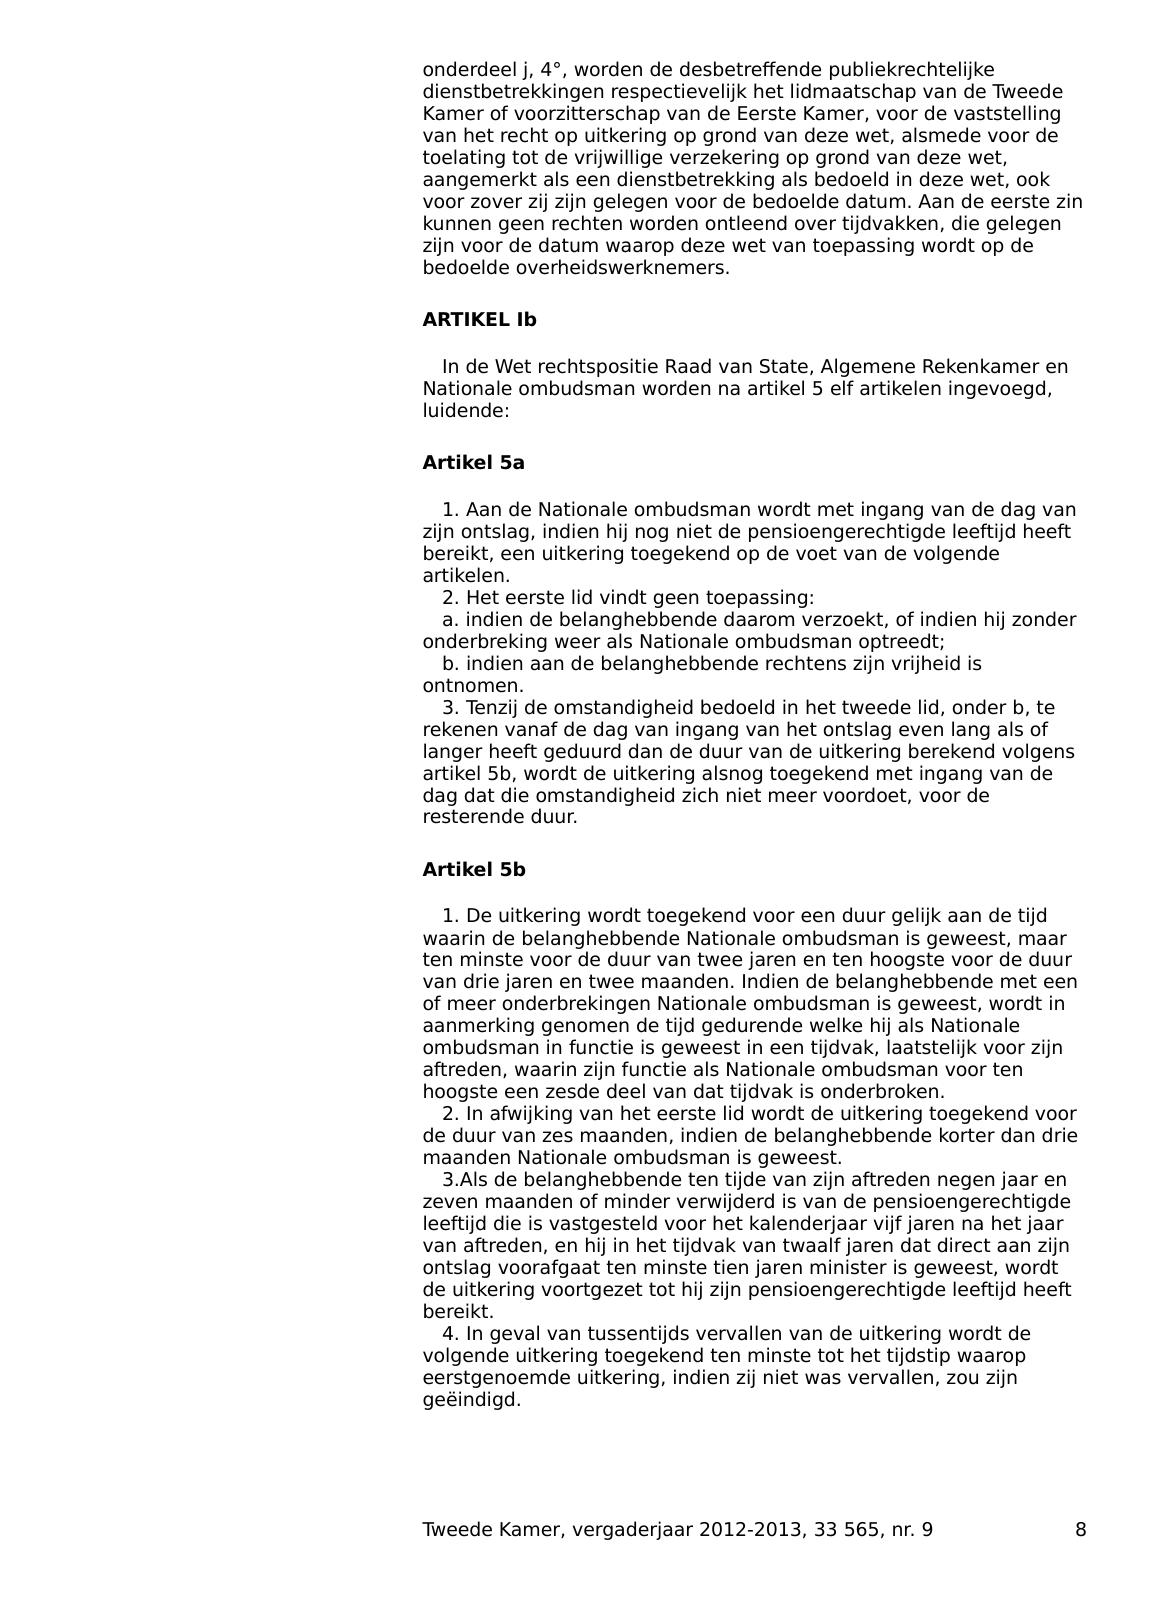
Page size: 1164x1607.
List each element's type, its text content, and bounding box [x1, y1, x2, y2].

text 2. Het eerste lid vindt geen toepassing: [422, 587, 1087, 609]
text 1. Aan de Nationale ombudsman wordt met ingang van de dag van zijn ontslag, indien hij nog niet de pensioengerechtigde leeftijd heeft bereikt, een uitkering toegekend op de voet van de volgende artikelen. [422, 499, 1087, 587]
text a. indien de belanghebbende daarom verzoekt, of indien hij zonder onderbreking weer als Nationale ombudsman optreedt; [422, 609, 1087, 653]
text 3. Tenzij de omstandigheid bedoeld in het tweede lid, onder b, te rekenen vanaf de dag van ingang van het ontslag even lang als of langer heeft geduurd dan de duur van de uitkering berekend volgens artikel 5b, wordt de uitkering alsnog toegekend met ingang van de dag dat die omstandigheid zich niet meer voordoet, voor de resterende duur. [422, 697, 1087, 828]
subtitle ARTIKEL Ib [422, 309, 1087, 331]
subtitle Artikel 5a [422, 452, 1087, 474]
subtitle Artikel 5b [422, 858, 1087, 880]
text 2. In afwijking van het eerste lid wordt de uitkering toegekend voor de duur van zes maanden, indien de belanghebbende korter dan drie maanden Nationale ombudsman is geweest. [422, 1103, 1087, 1169]
text onderdeel j, 4°, worden de desbetreffende publiekrechtelijke dienstbetrekkingen respectievelijk het lidmaatschap van de Tweede Kamer of voorzitterschap van de Eerste Kamer, voor de vaststelling van het recht op uitkering op grond van deze wet, alsmede voor de toelating tot de vrijwillige verzekering op grond van deze wet, aangemerkt als een dienstbetrekking als bedoeld in deze wet, ook voor zover zij zijn gelegen voor de bedoelde datum. Aan de eerste zin kunnen geen rechten worden ontleend over tijdvakken, die gelegen zijn voor de datum waarop deze wet van toepassing wordt op de bedoelde overheidswerknemers. [422, 59, 1087, 279]
text b. indien aan de belanghebbende rechtens zijn vrijheid is ontnomen. [422, 653, 1087, 697]
text 3.Als de belanghebbende ten tijde van zijn aftreden negen jaar en zeven maanden of minder verwijderd is van de pensioengerechtigde leeftijd die is vastgesteld voor het kalenderjaar vijf jaren na het jaar van aftreden, en hij in het tijdvak van twaalf jaren dat direct aan zijn ontslag voorafgaat ten minste tien jaren minister is geweest, wordt de uitkering voortgezet tot hij zijn pensioengerechtigde leeftijd heeft bereikt. [422, 1169, 1087, 1323]
text 4. In geval van tussentijds vervallen van de uitkering wordt de volgende uitkering toegekend ten minste tot het tijdstip waarop eerstgenoemde uitkering, indien zij niet was vervallen, zou zijn geëindigd. [422, 1323, 1087, 1411]
text 1. De uitkering wordt toegekend voor een duur gelijk aan de tijd waarin de belanghebbende Nationale ombudsman is geweest, maar ten minste voor de duur van twee jaren en ten hoogste voor de duur van drie jaren en twee maanden. Indien de belanghebbende met een of meer onderbrekingen Nationale ombudsman is geweest, wordt in aanmerking genomen de tijd gedurende welke hij als Nationale ombudsman in functie is geweest in een tijdvak, laatstelijk voor zijn aftreden, waarin zijn functie als Nationale ombudsman voor ten hoogste een zesde deel van dat tijdvak is onderbroken. [422, 905, 1087, 1103]
text In de Wet rechtspositie Raad van State, Algemene Rekenkamer en Nationale ombudsman worden na artikel 5 elf artikelen ingevoegd, luidende: [422, 356, 1087, 422]
